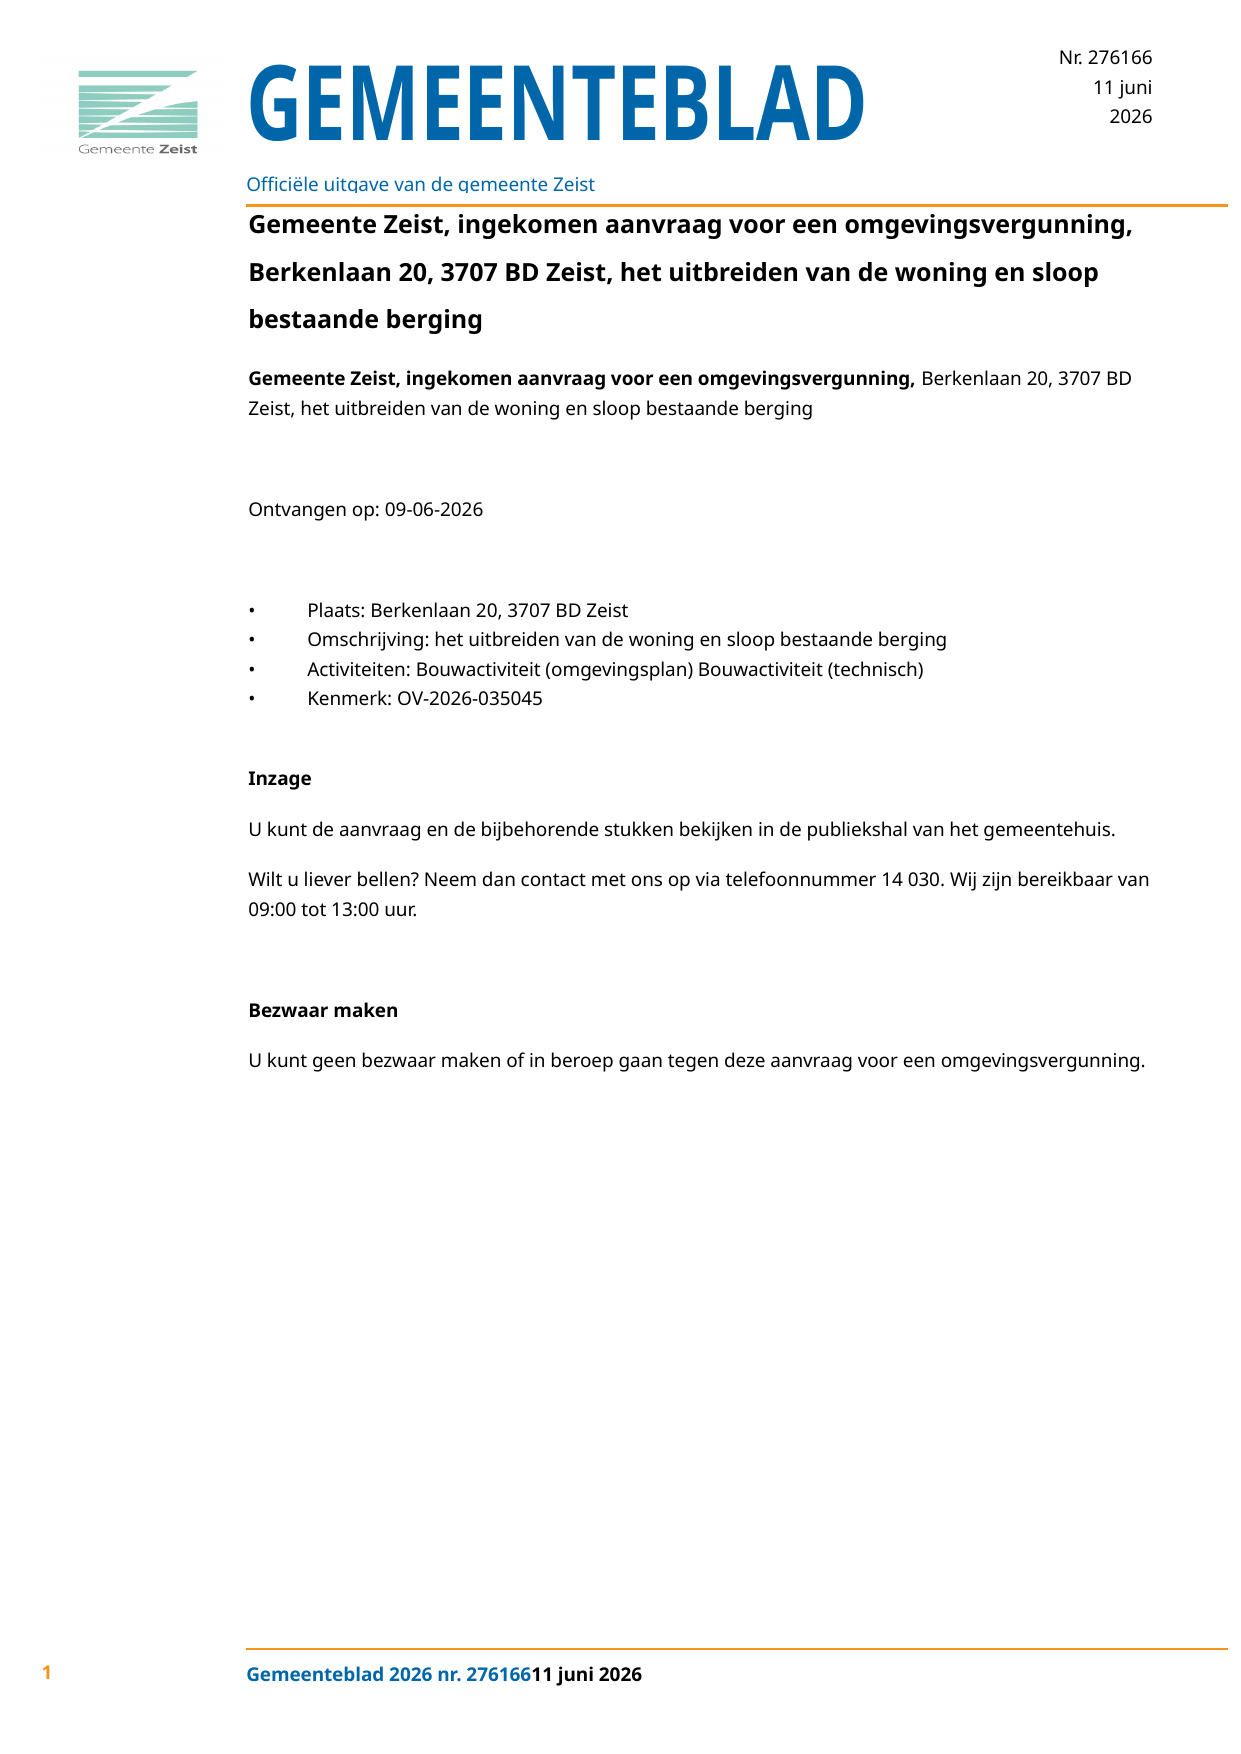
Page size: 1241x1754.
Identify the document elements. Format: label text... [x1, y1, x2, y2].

text U kunt geen bezwaar maken of in beroep gaan tegen deze aanvraag voor een omgevingsvergunning. [248, 1047, 1152, 1073]
list Plaats: Berkenlaan 20, 3707 BD Zeist [248, 597, 1152, 622]
text Ontvangen op: 09-06-2026 [248, 496, 1152, 522]
text Bezwaar maken [248, 997, 1152, 1022]
text Gemeente Zeist, ingekomen aanvraag voor een omgevingsvergunning, Berkenlaan 20, 3707 BD Zeist, het uitbreiden van de woning en sloop bestaande berging [248, 366, 1152, 421]
list Activiteiten: Bouwactiviteit (omgevingsplan) Bouwactiviteit (technisch) [248, 656, 1152, 682]
text Wilt u liever bellen? Neem dan contact met ons op via telefoonnummer 14 030. Wij zijn bereikbaar van 09:00 tot 13:00 uur. [248, 866, 1152, 922]
list Kenmerk: OV-2026-035045 [248, 686, 1152, 711]
list Omschrijving: het uitbreiden van de woning en sloop bestaande berging [248, 626, 1152, 652]
text Gemeente Zeist, ingekomen aanvraag voor een omgevingsvergunning, Berkenlaan 20, 3707 BD Zeist, het uitbreiden van de woning en sloop bestaande berging [248, 207, 1152, 336]
picture [41, 47, 231, 172]
text U kunt de aanvraag en de bijbehorende stukken bekijken in de publiekshal van het gemeentehuis. [248, 816, 1152, 842]
text Inzage [248, 766, 1152, 791]
